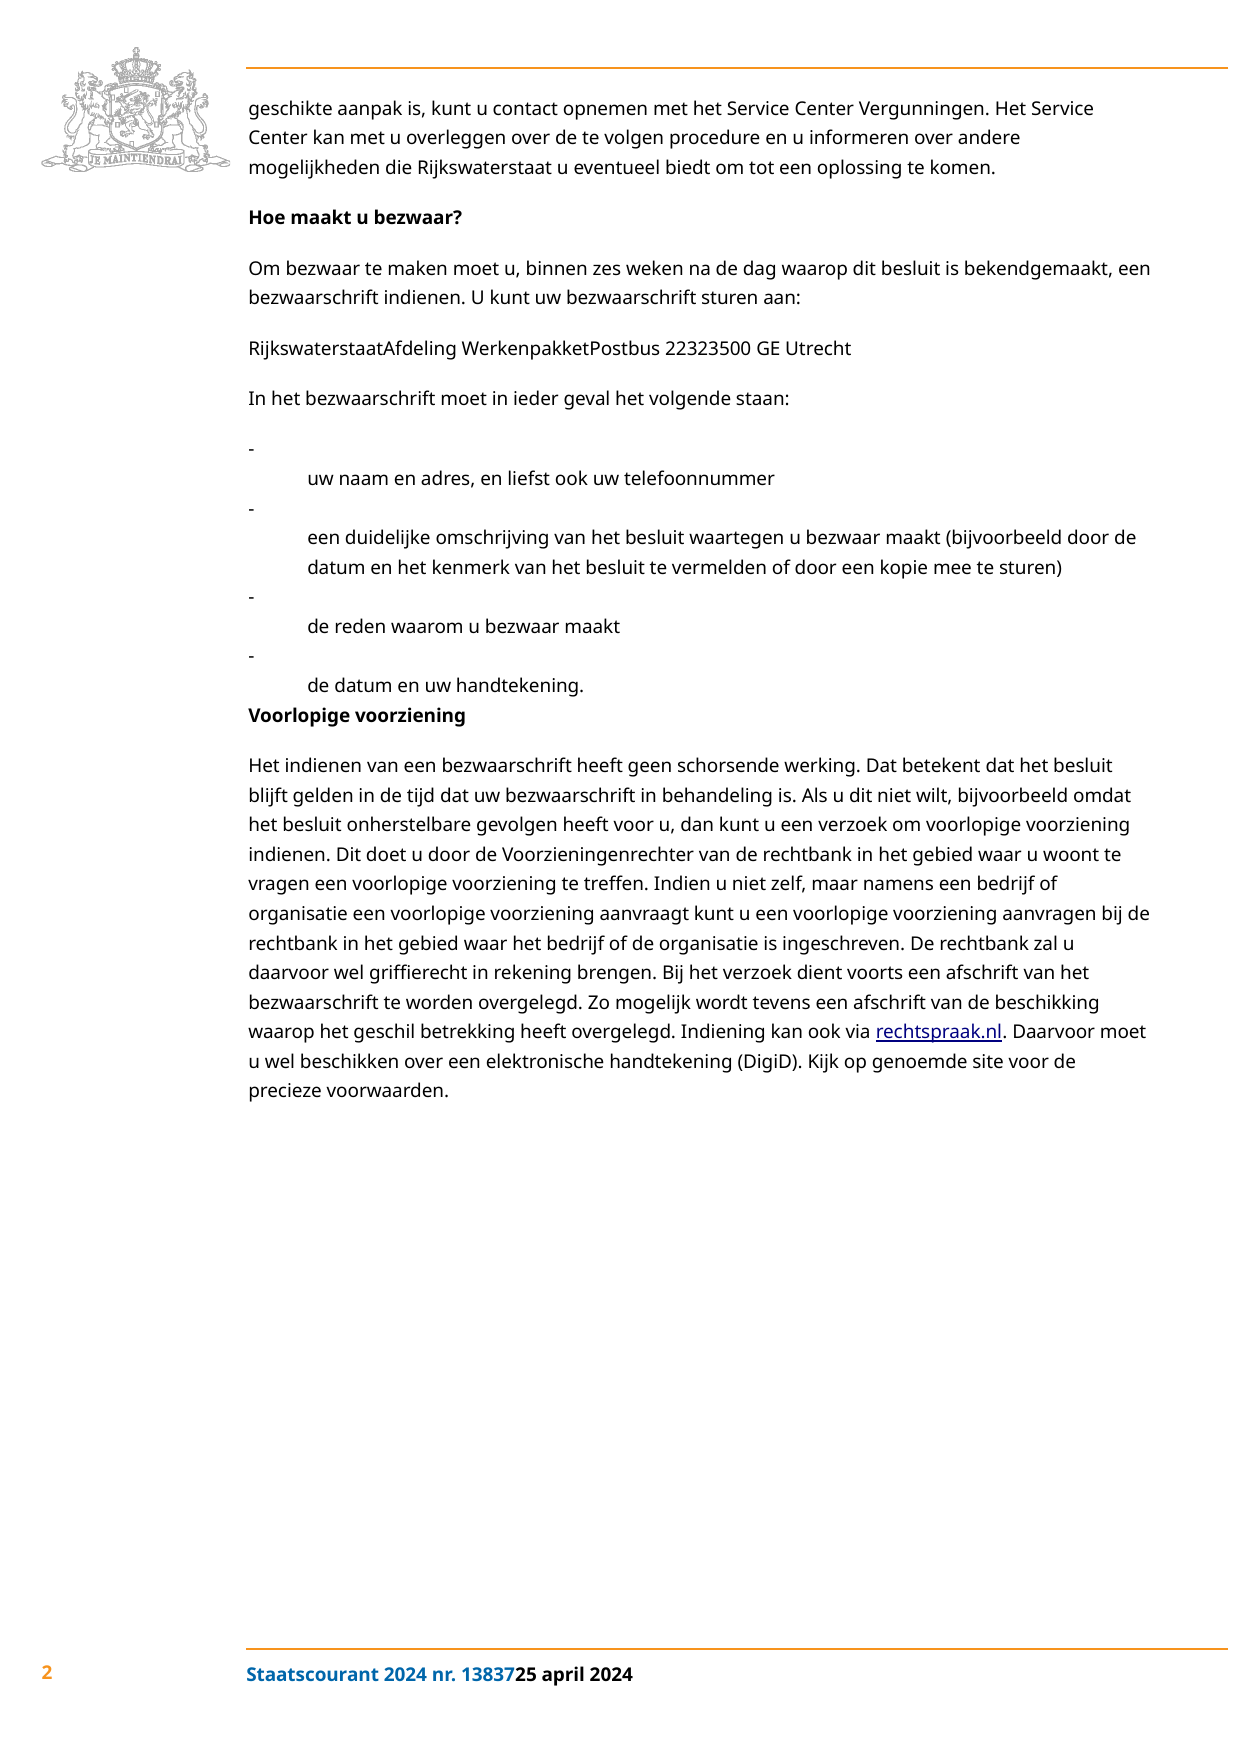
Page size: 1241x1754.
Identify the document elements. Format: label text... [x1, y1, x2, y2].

text Om bezwaar te maken moet u, binnen zes weken na de dag waarop dit besluit is bekendgemaakt, een bezwaarschrift indienen. U kunt uw bezwaarschrift sturen aan: [248, 255, 1152, 310]
text Het indienen van een bezwaarschrift heeft geen schorsende werking. Dat betekent dat het besluit blijft gelden in de tijd dat uw bezwaarschrift in behandeling is. Als u dit niet wilt, bijvoorbeeld omdat het besluit onherstelbare gevolgen heeft voor u, dan kunt u een verzoek om voorlopige voorziening indienen. Dit doet u door de Voorzieningenrechter van de rechtbank in het gebied waar u woont te vragen een voorlopige voorziening te treffen. Indien u niet zelf, maar namens een bedrijf of organisatie een voorlopige voorziening aanvraagt kunt u een voorlopige voorziening aanvragen bij de rechtbank in het gebied waar het bedrijf of de organisatie is ingeschreven. De rechtbank zal u daarvoor wel griffierecht in rekening brengen. Bij het verzoek dient voorts een afschrift van het bezwaarschrift te worden overgelegd. Zo mogelijk wordt tevens een afschrift van de beschikking waarop het geschil betrekking heeft overgelegd. Indiening kan ook via rechtspraak.nl. Daarvoor moet u wel beschikken over een elektronische handtekening (DigiD). Kijk op genoemde site voor de precieze voorwaarden. [248, 752, 1152, 1103]
text In het bezwaarschrift moet in ieder geval het volgende staan: [248, 385, 1152, 411]
text Voorlopige voorziening [248, 702, 1152, 728]
text geschikte aanpak is, kunt u contact opnemen met het Service Center Vergunningen. Het Service Center kan met u overleggen over de te volgen procedure en u informeren over andere mogelijkheden die Rijkswaterstaat u eventueel biedt om tot een oplossing te komen. [248, 95, 1152, 180]
list de datum en uw handtekening. [248, 672, 1152, 698]
text Hoe maakt u bezwaar? [248, 204, 1152, 230]
list een duidelijke omschrijving van het besluit waartegen u bezwaar maakt (bijvoorbeeld door de datum en het kenmerk van het besluit te vermelden of door een kopie mee te sturen) [248, 524, 1152, 580]
list uw naam en adres, en liefst ook uw telefoonnummer [248, 465, 1152, 491]
picture [41, 47, 231, 172]
list de reden waarom u bezwaar maakt [248, 613, 1152, 639]
text RijkswaterstaatAfdeling WerkenpakketPostbus 22323500 GE Utrecht [248, 335, 1152, 361]
